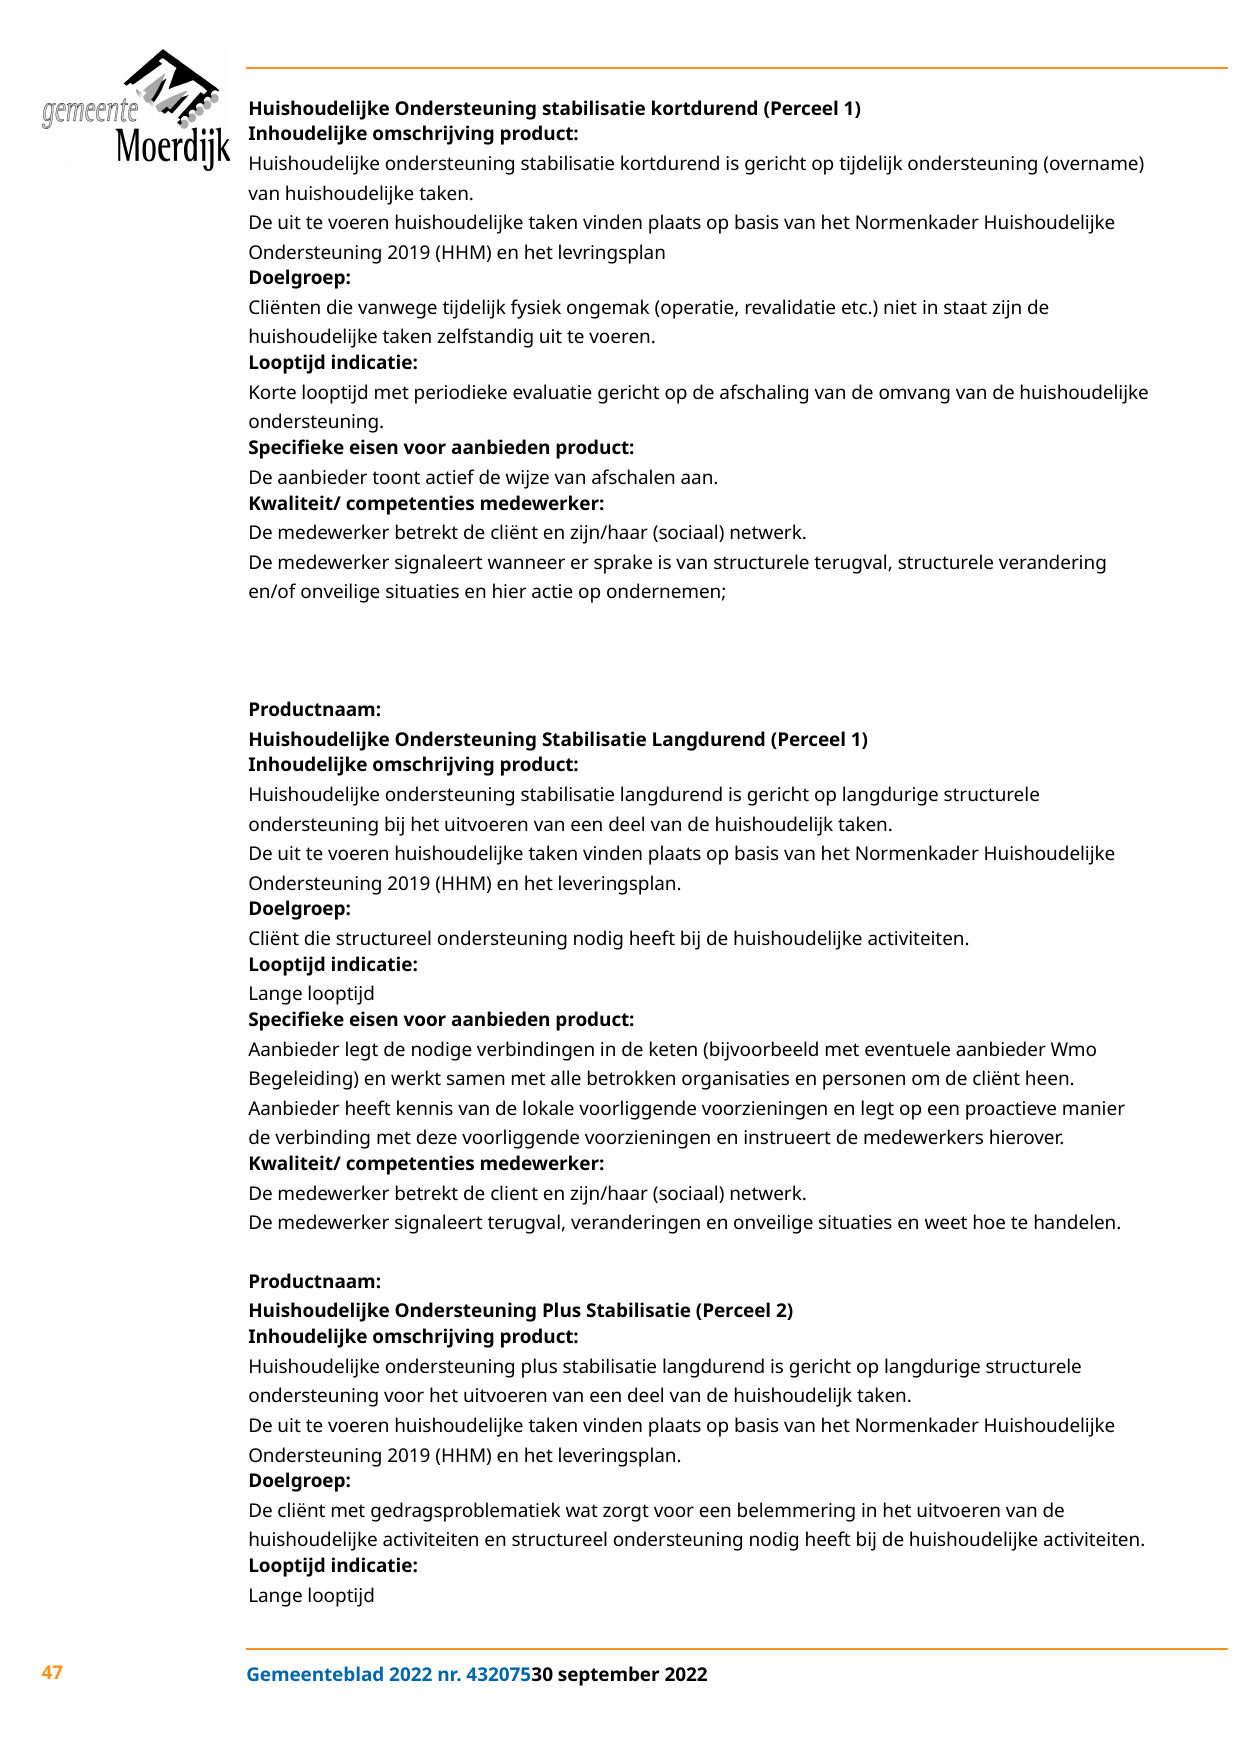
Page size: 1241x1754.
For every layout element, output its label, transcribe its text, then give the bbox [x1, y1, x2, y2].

table_cell Looptijd indicatie: Lange looptijd [248, 1553, 1152, 1608]
table_cell Inhoudelijke omschrijving product: Huishoudelijke ondersteuning stabilisatie kortdurend is gericht op tijdelijk ondersteuning (overname) van huishoudelijke taken. De uit te voeren huishoudelijke taken vinden plaats op basis van het Normenkader Huishoudelijke Ondersteuning 2019 (HHM) en het levringsplan [248, 121, 1152, 264]
table_cell Kwaliteit/ competenties medewerker: De medewerker betrekt de cliënt en zijn/haar (sociaal) netwerk. De medewerker signaleert wanneer er sprake is van structurele terugval, structurele verandering en/of onveilige situaties en hier actie op ondernemen; [248, 490, 1152, 604]
table_cell Inhoudelijke omschrijving product: Huishoudelijke ondersteuning plus stabilisatie langdurend is gericht op langdurige structurele ondersteuning voor het uitvoeren van een deel van de huishoudelijk taken. De uit te voeren huishoudelijke taken vinden plaats op basis van het Normenkader Huishoudelijke Ondersteuning 2019 (HHM) en het leveringsplan. [248, 1324, 1152, 1467]
table_cell Inhoudelijke omschrijving product: Huishoudelijke ondersteuning stabilisatie langdurend is gericht op langdurige structurele ondersteuning bij het uitvoeren van een deel van de huishoudelijk taken. De uit te voeren huishoudelijke taken vinden plaats op basis van het Normenkader Huishoudelijke Ondersteuning 2019 (HHM) en het leveringsplan. [248, 752, 1152, 896]
table_cell Looptijd indicatie: Lange looptijd [248, 951, 1152, 1006]
table_header Huishoudelijke Ondersteuning stabilisatie kortdurend (Perceel 1) [248, 95, 1152, 121]
table_cell Doelgroep: Cliënt die structureel ondersteuning nodig heeft bij de huishoudelijke activiteiten. [248, 896, 1152, 951]
table_cell Looptijd indicatie: Korte looptijd met periodieke evaluatie gericht op de afschaling van de omvang van de huishoudelijke ondersteuning. [248, 350, 1152, 434]
table_cell Specifieke eisen voor aanbieden product: De aanbieder toont actief de wijze van afschalen aan. [248, 434, 1152, 490]
picture [41, 47, 231, 172]
table_cell Doelgroep: Cliënten die vanwege tijdelijk fysiek ongemak (operatie, revalidatie etc.) niet in staat zijn de huishoudelijke taken zelfstandig uit te voeren. [248, 265, 1152, 349]
table_cell Specifieke eisen voor aanbieden product: Aanbieder legt de nodige verbindingen in de keten (bijvoorbeeld met eventuele aanbieder Wmo Begeleiding) en werkt samen met alle betrokken organisaties en personen om de cliënt heen. Aanbieder heeft kennis van de lokale voorliggende voorzieningen en legt op een proactieve manier de verbinding met deze voorliggende voorzieningen en instrueert de medewerkers hierover. [248, 1006, 1152, 1150]
table_header Productnaam: Huishoudelijke Ondersteuning Stabilisatie Langdurend (Perceel 1) [248, 696, 1152, 752]
table_header Productnaam: Huishoudelijke Ondersteuning Plus Stabilisatie (Perceel 2) [248, 1268, 1152, 1323]
table_cell Doelgroep: De cliënt met gedragsproblematiek wat zorgt voor een belemmering in het uitvoeren van de huishoudelijke activiteiten en structureel ondersteuning nodig heeft bij de huishoudelijke activiteiten. [248, 1468, 1152, 1552]
table_cell Kwaliteit/ competenties medewerker: De medewerker betrekt de client en zijn/haar (sociaal) netwerk. De medewerker signaleert terugval, veranderingen en onveilige situaties en weet hoe te handelen. [248, 1150, 1152, 1235]
